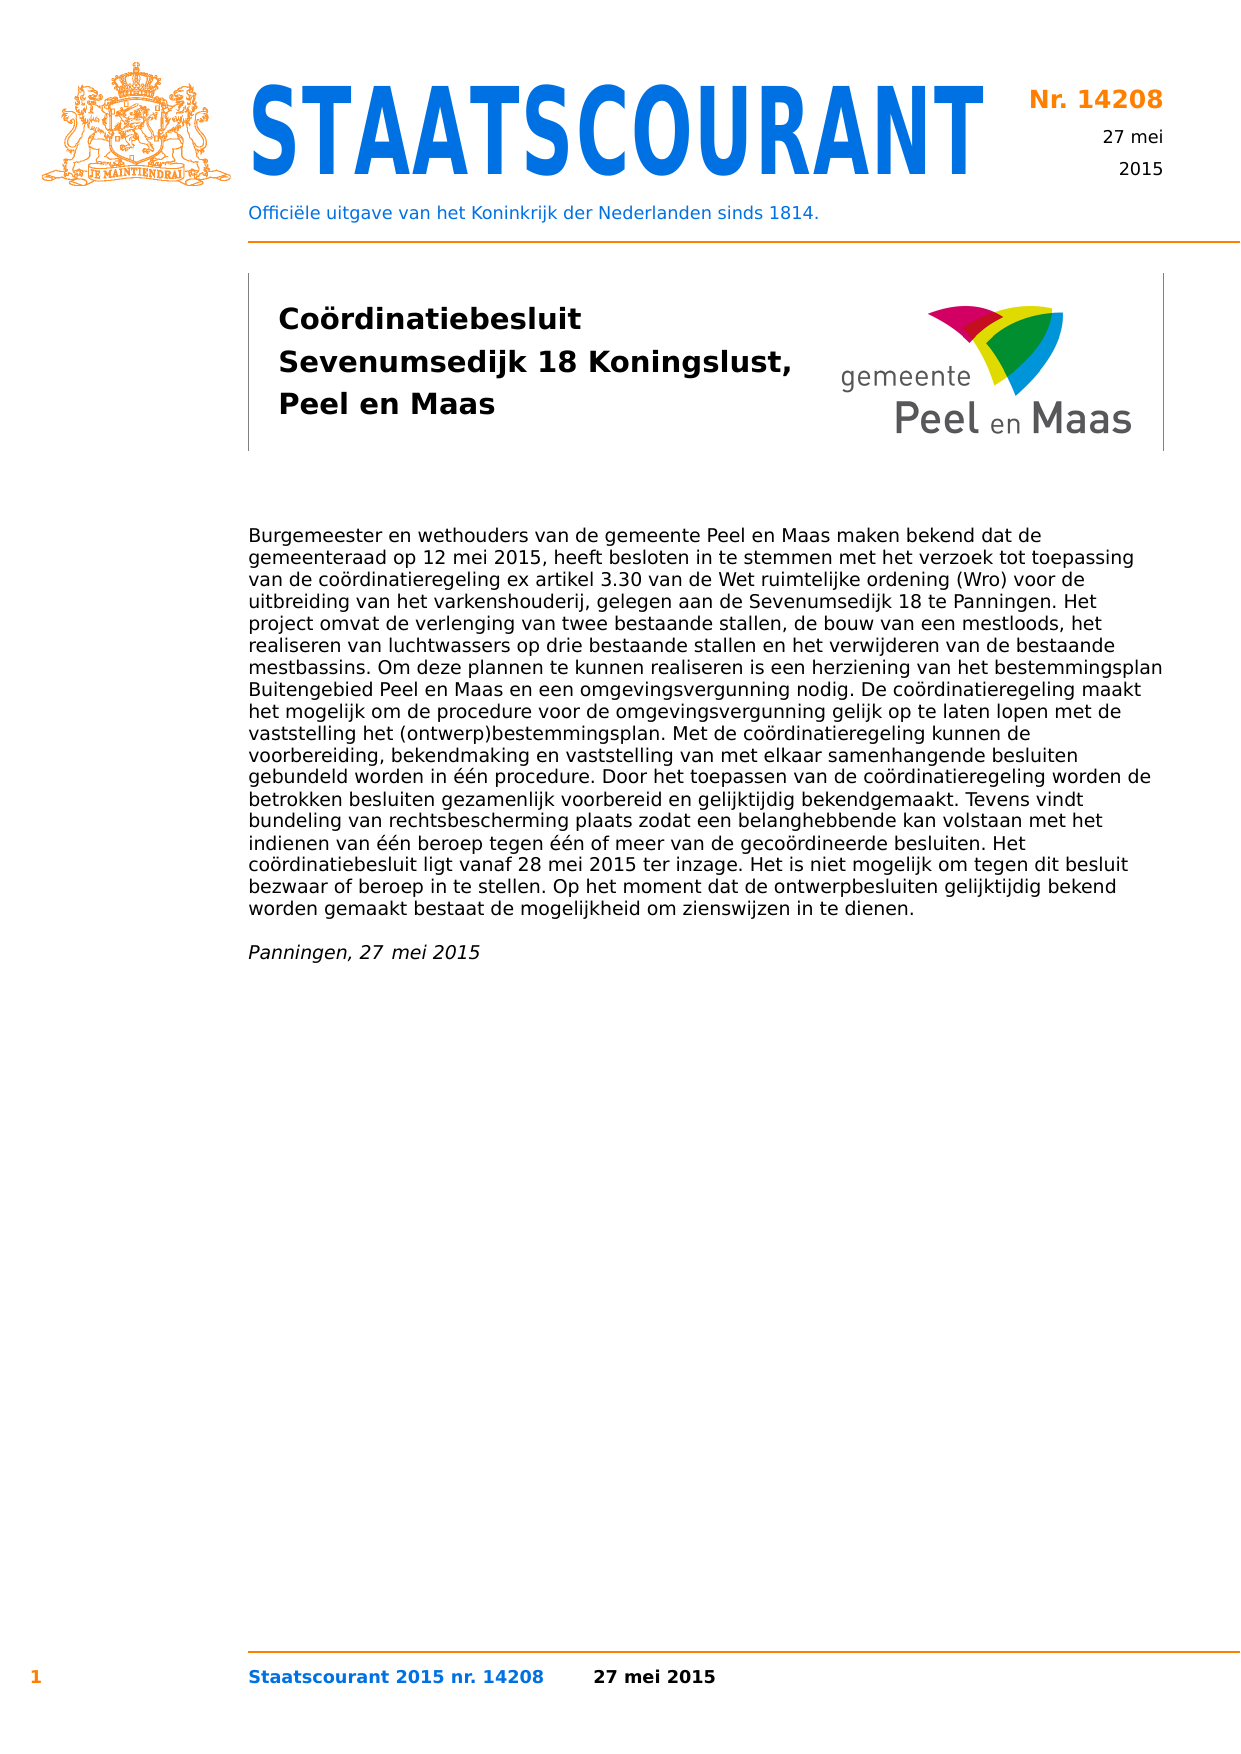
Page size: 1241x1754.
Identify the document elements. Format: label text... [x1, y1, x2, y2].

table_header [25, 62, 248, 241]
table_cell Officiële uitgave van het Koninkrijk der Nederlanden sinds 1814. [248, 203, 1240, 241]
text Panningen, 27 mei 2015 [248, 942, 1163, 964]
table_cell 27 mei [998, 121, 1240, 153]
table_cell 2015 [998, 153, 1240, 203]
picture [838, 302, 1134, 439]
picture [41, 62, 231, 186]
text Burgemeester en wethouders van de gemeente Peel en Maas maken bekend dat de gemeenteraad op 12 mei 2015, heeft besloten in te stemmen met het verzoek tot toepassing van de coördinatieregeling ex artikel 3.30 van de Wet ruimtelijke ordening (Wro) voor de uitbreiding van het varkenshouderij, gelegen aan de Sevenumsedijk 18 te Panningen. Het project omvat de verlenging van twee bestaande stallen, de bouw van een mestloods, het realiseren van luchtwassers op drie bestaande stallen en het verwijderen van de bestaande mestbassins. Om deze plannen te kunnen realiseren is een herziening van het bestemmingsplan Buitengebied Peel en Maas en een omgevingsvergunning nodig. De coördinatieregeling maakt het mogelijk om de procedure voor de omgevingsvergunning gelijk op te laten lopen met de vaststelling het (ontwerp)bestemmingsplan. Met de coördinatieregeling kunnen de voorbereiding, bekendmaking en vaststelling van met elkaar samenhangende besluiten gebundeld worden in één procedure. Door het toepassen van de coördinatieregeling worden de betrokken besluiten gezamenlijk voorbereid en gelijktijdig bekendgemaakt. Tevens vindt bundeling van rechtsbescherming plaats zodat een belanghebbende kan volstaan met het indienen van één beroep tegen één of meer van de gecoördineerde besluiten. Het coördinatiebesluit ligt vanaf 28 mei 2015 ter inzage. Het is niet mogelijk om tegen dit besluit bezwaar of beroep in te stellen. Op het moment dat de ontwerpbesluiten gelijktijdig bekend worden gemaakt bestaat de mogelijkheid om zienswijzen in te dienen. [248, 525, 1163, 920]
table_header STAATSCOURANT [248, 62, 998, 203]
subtitle Coördinatiebesluit Sevenumsedijk 18 Koningslust, Peel en Maas [249, 273, 1163, 451]
table_header Nr. 14208 [998, 62, 1240, 121]
